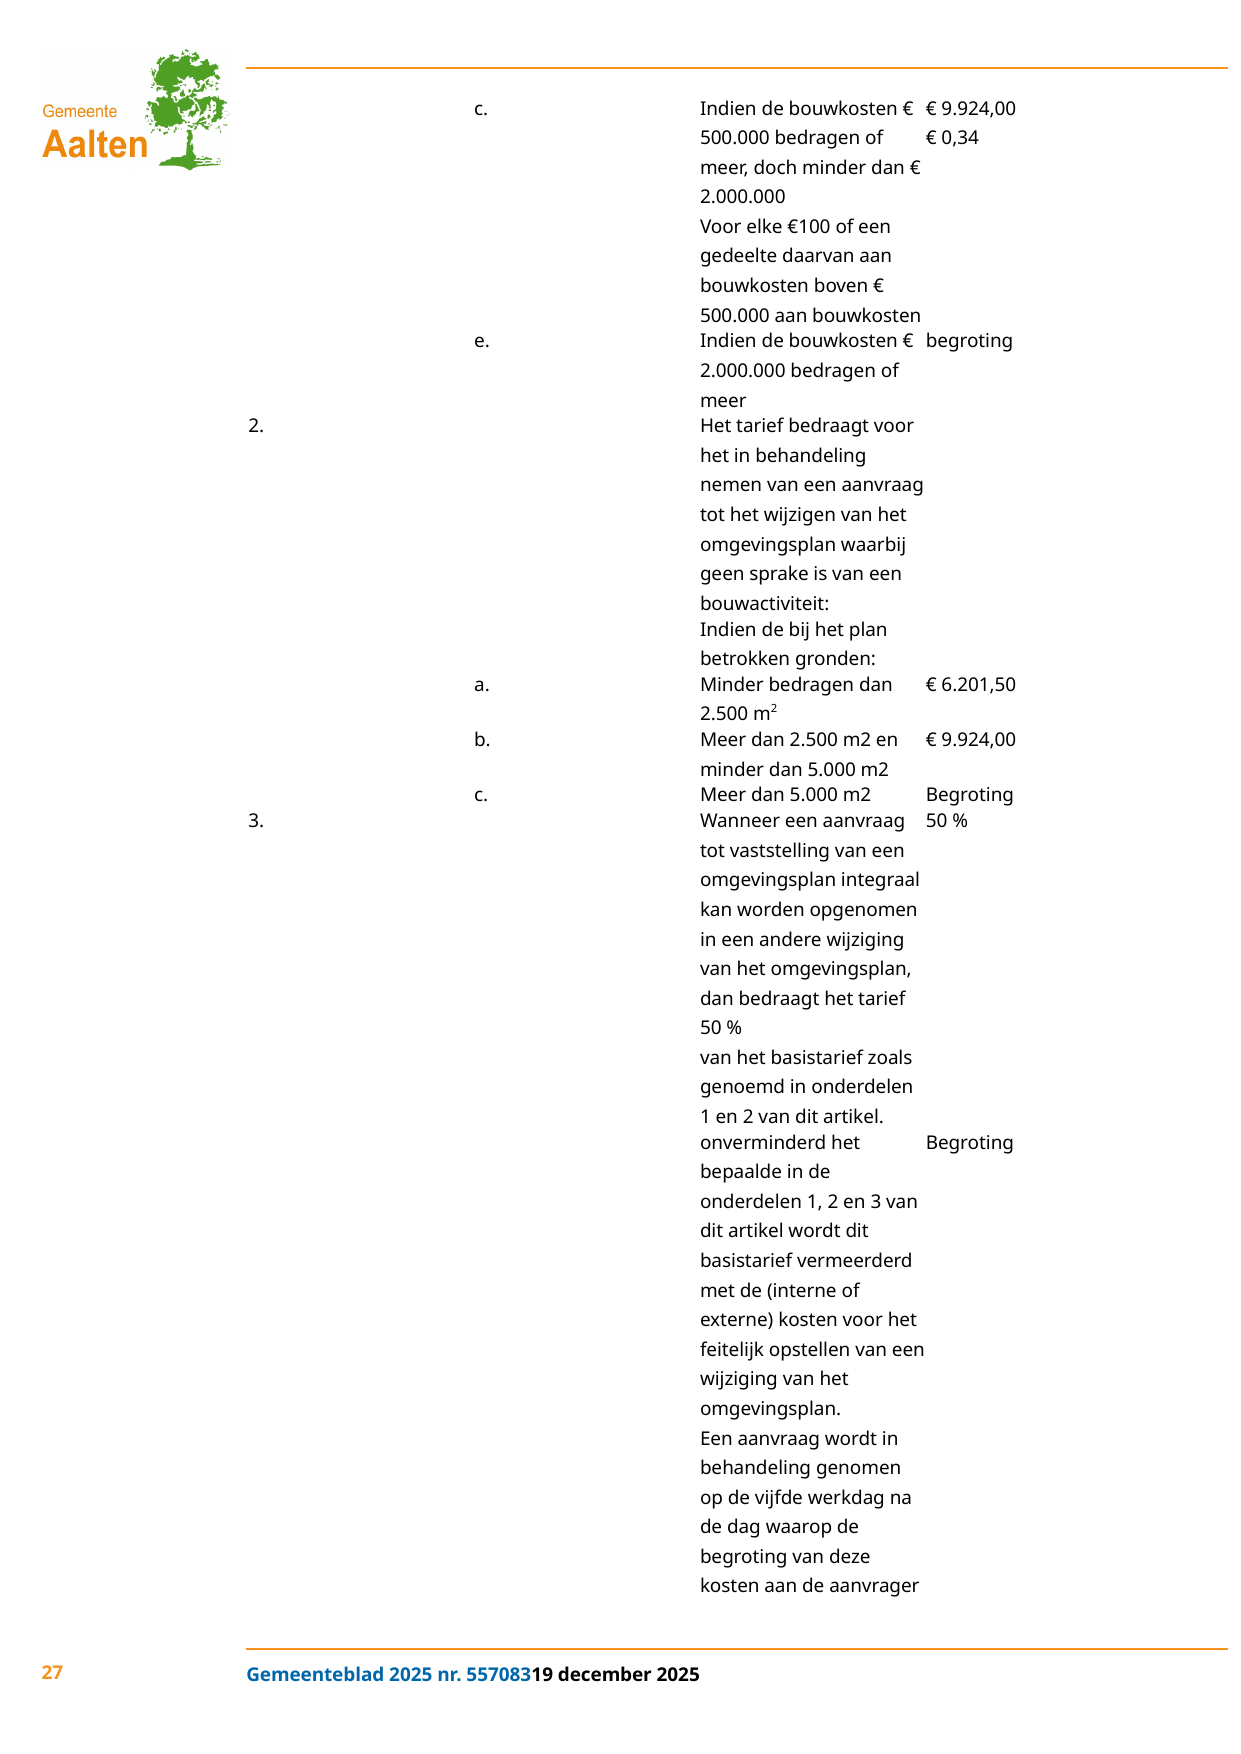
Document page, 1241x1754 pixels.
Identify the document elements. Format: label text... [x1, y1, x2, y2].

table_cell [248, 782, 474, 807]
table_cell Meer dan 5.000 m2 [700, 782, 926, 807]
picture [41, 47, 231, 172]
table_cell Minder bedragen dan 2.500 m2 [700, 671, 926, 726]
table_cell [474, 808, 700, 1129]
table_cell € 9.924,00 € 0,34 [926, 95, 1152, 328]
table_cell [248, 328, 474, 412]
table_cell 2. [248, 413, 474, 616]
table_cell Indien de bij het plan betrokken gronden: [700, 616, 926, 671]
table_cell Wanneer een aanvraag tot vaststelling van een omgevingsplan integraal kan worden opgenomen in een andere wijziging van het omgevingsplan, dan bedraagt het tarief 50 % van het basistarief zoals genoemd in onderdelen 1 en 2 van dit artikel. [700, 808, 926, 1129]
table_cell [248, 95, 474, 328]
table_cell a. [474, 671, 700, 726]
table_cell € 6.201,50 [926, 671, 1152, 726]
table_cell b. [474, 726, 700, 782]
table_cell [926, 413, 1152, 616]
table_cell Indien de bouwkosten € 500.000 bedragen of meer, doch minder dan € 2.000.000 Voor elke €100 of een gedeelte daarvan aan bouwkosten boven € 500.000 aan bouwkosten [700, 95, 926, 328]
table_cell [474, 616, 700, 671]
table_cell Begroting [926, 782, 1152, 807]
table_cell begroting [926, 328, 1152, 412]
table_cell c. [474, 95, 700, 328]
table_cell [248, 616, 474, 671]
table_cell e. [474, 328, 700, 412]
table_cell Begroting [926, 1129, 1152, 1598]
table_cell 3. [248, 808, 474, 1129]
table_cell [474, 1129, 700, 1598]
table_cell [248, 726, 474, 782]
table_cell € 9.924,00 [926, 726, 1152, 782]
table_cell Indien de bouwkosten € 2.000.000 bedragen of meer [700, 328, 926, 412]
table_cell Meer dan 2.500 m2 en minder dan 5.000 m2 [700, 726, 926, 782]
table_cell 50 % [926, 808, 1152, 1129]
table_cell [474, 413, 700, 616]
table_cell c. [474, 782, 700, 807]
table_cell [926, 616, 1152, 671]
table_cell onverminderd het bepaalde in de onderdelen 1, 2 en 3 van dit artikel wordt dit basistarief vermeerderd met de (interne of externe) kosten voor het feitelijk opstellen van een wijziging van het omgevingsplan. Een aanvraag wordt in behandeling genomen op de vijfde werkdag na de dag waarop de begroting van deze kosten aan de aanvrager [700, 1129, 926, 1598]
table_cell Het tarief bedraagt voor het in behandeling nemen van een aanvraag tot het wijzigen van het omgevingsplan waarbij geen sprake is van een bouwactiviteit: [700, 413, 926, 616]
table_cell [248, 671, 474, 726]
table_cell [248, 1129, 474, 1598]
